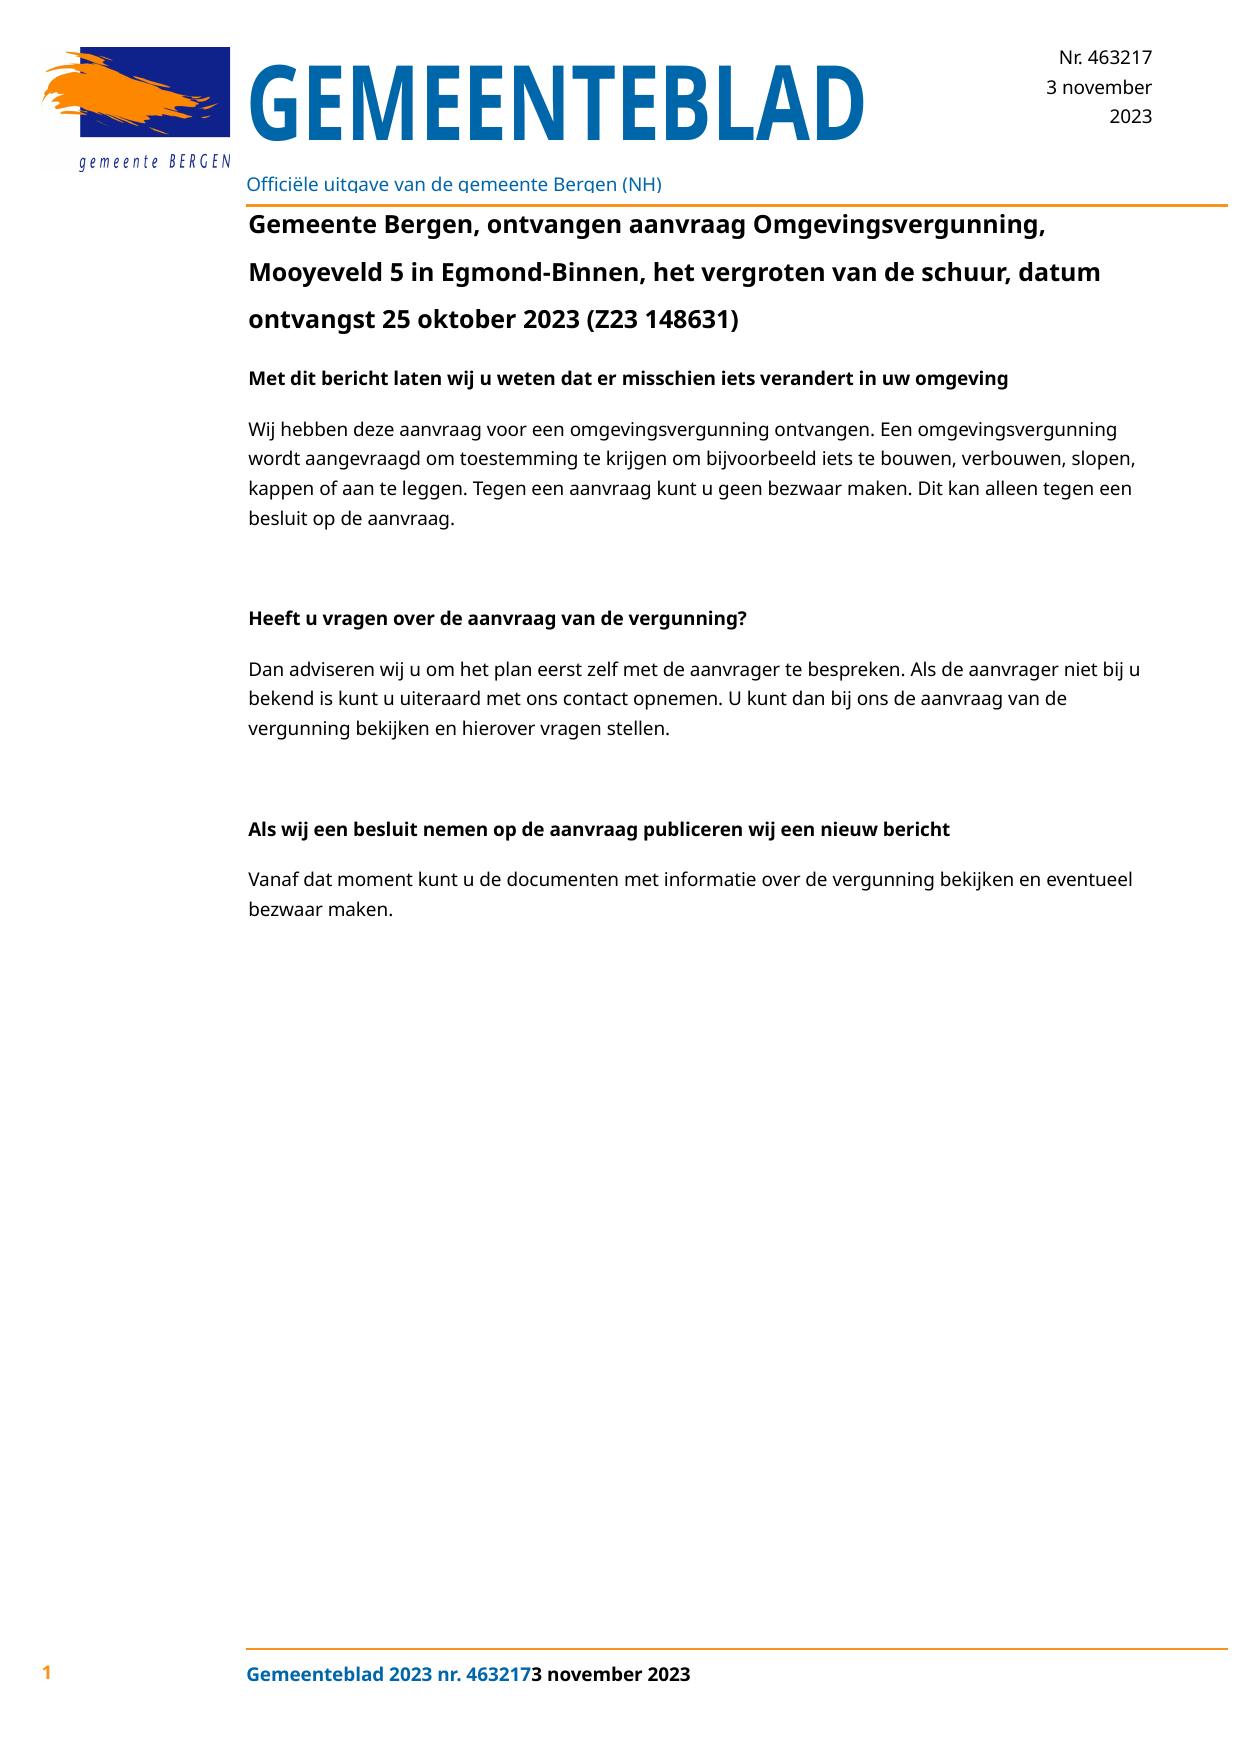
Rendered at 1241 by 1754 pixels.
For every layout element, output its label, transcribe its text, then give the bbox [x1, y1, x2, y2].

text Dan adviseren wij u om het plan eerst zelf met de aanvrager te bespreken. Als de aanvrager niet bij u bekend is kunt u uiteraard met ons contact opnemen. U kunt dan bij ons de aanvraag van de vergunning bekijken en hierover vragen stellen. [248, 656, 1152, 741]
text Heeft u vragen over de aanvraag van de vergunning? [248, 606, 1152, 631]
text Als wij een besluit nemen op de aanvraag publiceren wij een nieuw bericht [248, 816, 1152, 842]
picture [41, 47, 231, 172]
text Vanaf dat moment kunt u de documenten met informatie over de vergunning bekijken en eventueel bezwaar maken. [248, 866, 1152, 922]
text Gemeente Bergen, ontvangen aanvraag Omgevingsvergunning, Mooyeveld 5 in Egmond-Binnen, het vergroten van de schuur, datum ontvangst 25 oktober 2023 (Z23 148631) [248, 207, 1152, 336]
text Wij hebben deze aanvraag voor een omgevingsvergunning ontvangen. Een omgevingsvergunning wordt aangevraagd om toestemming te krijgen om bijvoorbeeld iets te bouwen, verbouwen, slopen, kappen of aan te leggen. Tegen een aanvraag kunt u geen bezwaar maken. Dit kan alleen tegen een besluit op de aanvraag. [248, 416, 1152, 530]
text Met dit bericht laten wij u weten dat er misschien iets verandert in uw omgeving [248, 366, 1152, 391]
